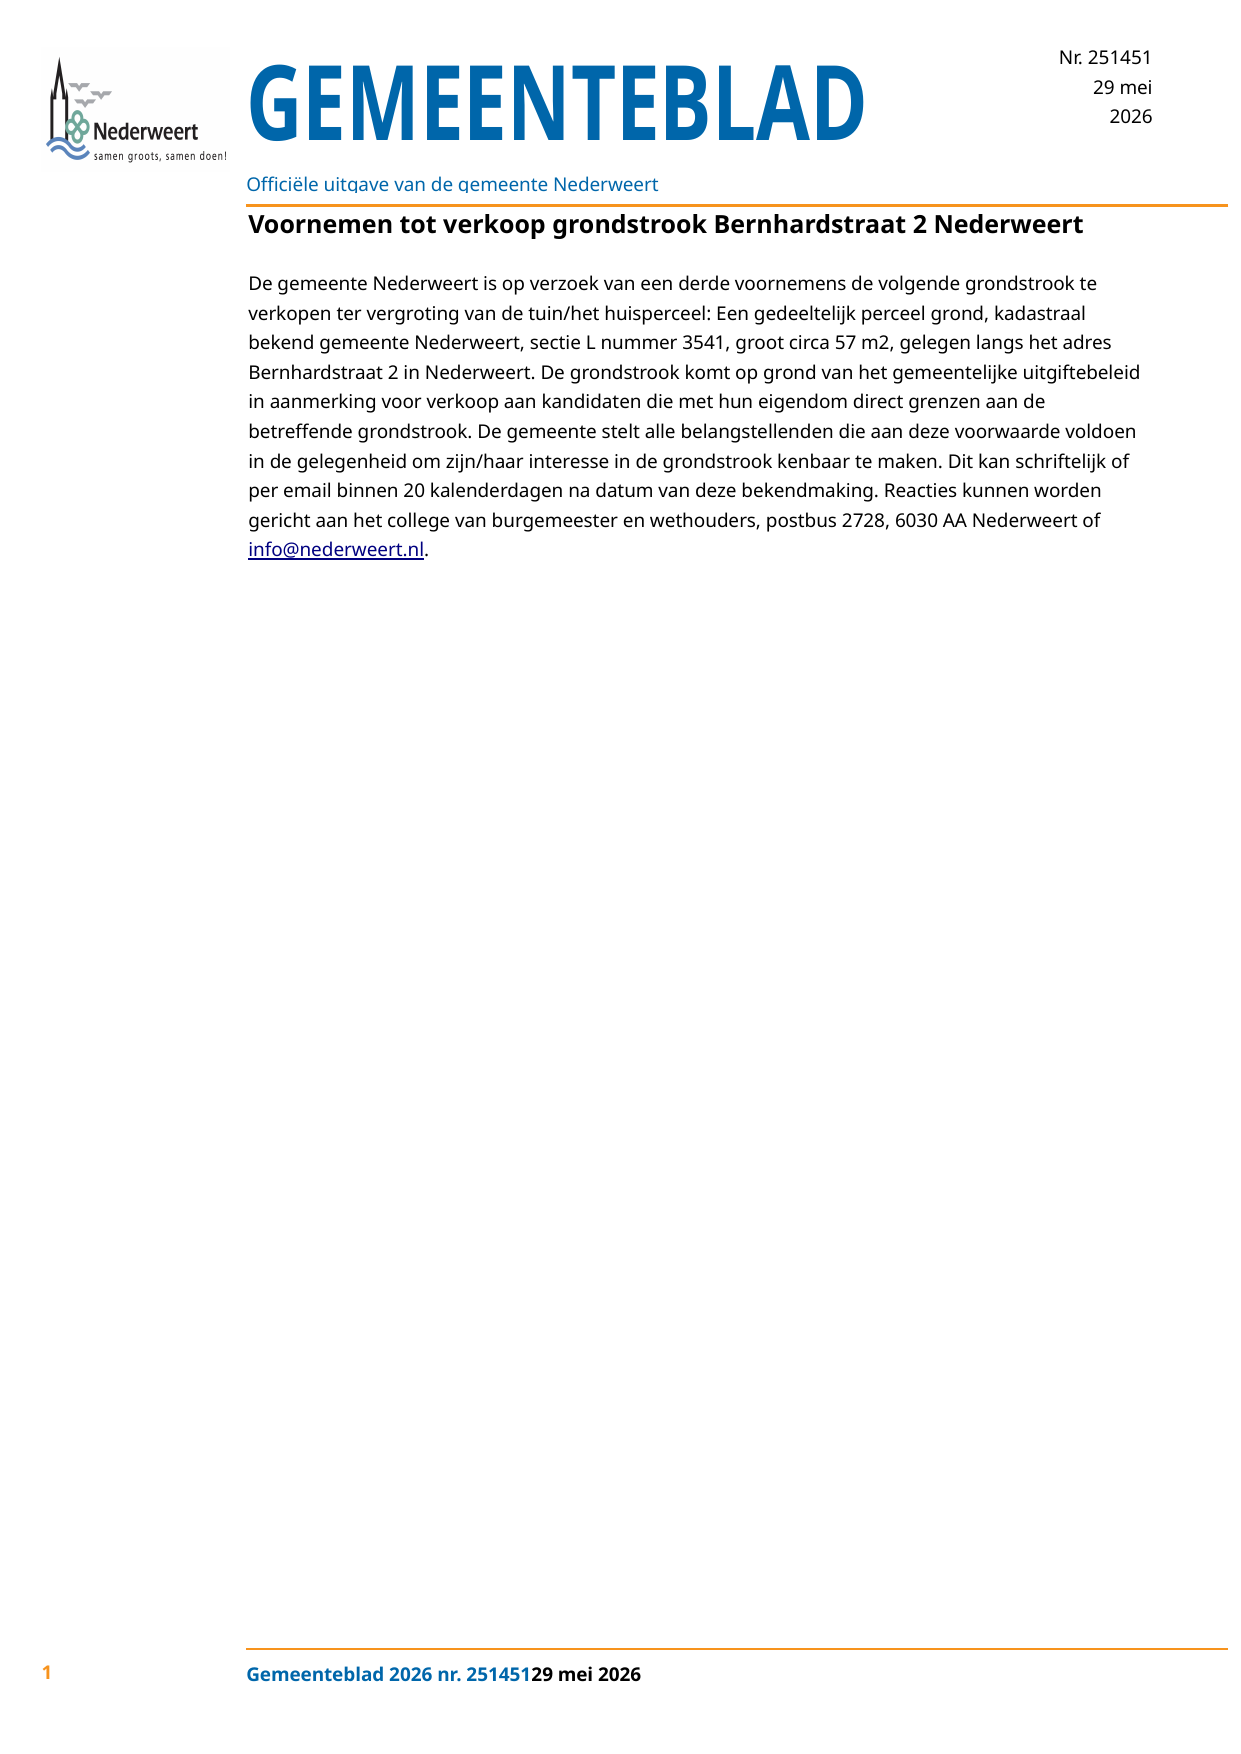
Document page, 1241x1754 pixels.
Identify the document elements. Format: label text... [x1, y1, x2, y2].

text De gemeente Nederweert is op verzoek van een derde voornemens de volgende grondstrook te verkopen ter vergroting van de tuin/het huisperceel: Een gedeeltelijk perceel grond, kadastraal bekend gemeente Nederweert, sectie L nummer 3541, groot circa 57 m2, gelegen langs het adres Bernhardstraat 2 in Nederweert. De grondstrook komt op grond van het gemeentelijke uitgiftebeleid in aanmerking voor verkoop aan kandidaten die met hun eigendom direct grenzen aan de betreffende grondstrook. De gemeente stelt alle belangstellenden die aan deze voorwaarde voldoen in de gelegenheid om zijn/haar interesse in de grondstrook kenbaar te maken. Dit kan schriftelijk of per email binnen 20 kalenderdagen na datum van deze bekendmaking. Reacties kunnen worden gericht aan het college van burgemeester en wethouders, postbus 2728, 6030 AA Nederweert of info@nederweert.nl. [248, 270, 1152, 562]
picture [41, 47, 231, 172]
text Voornemen tot verkoop grondstrook Bernhardstraat 2 Nederweert [248, 207, 1152, 241]
